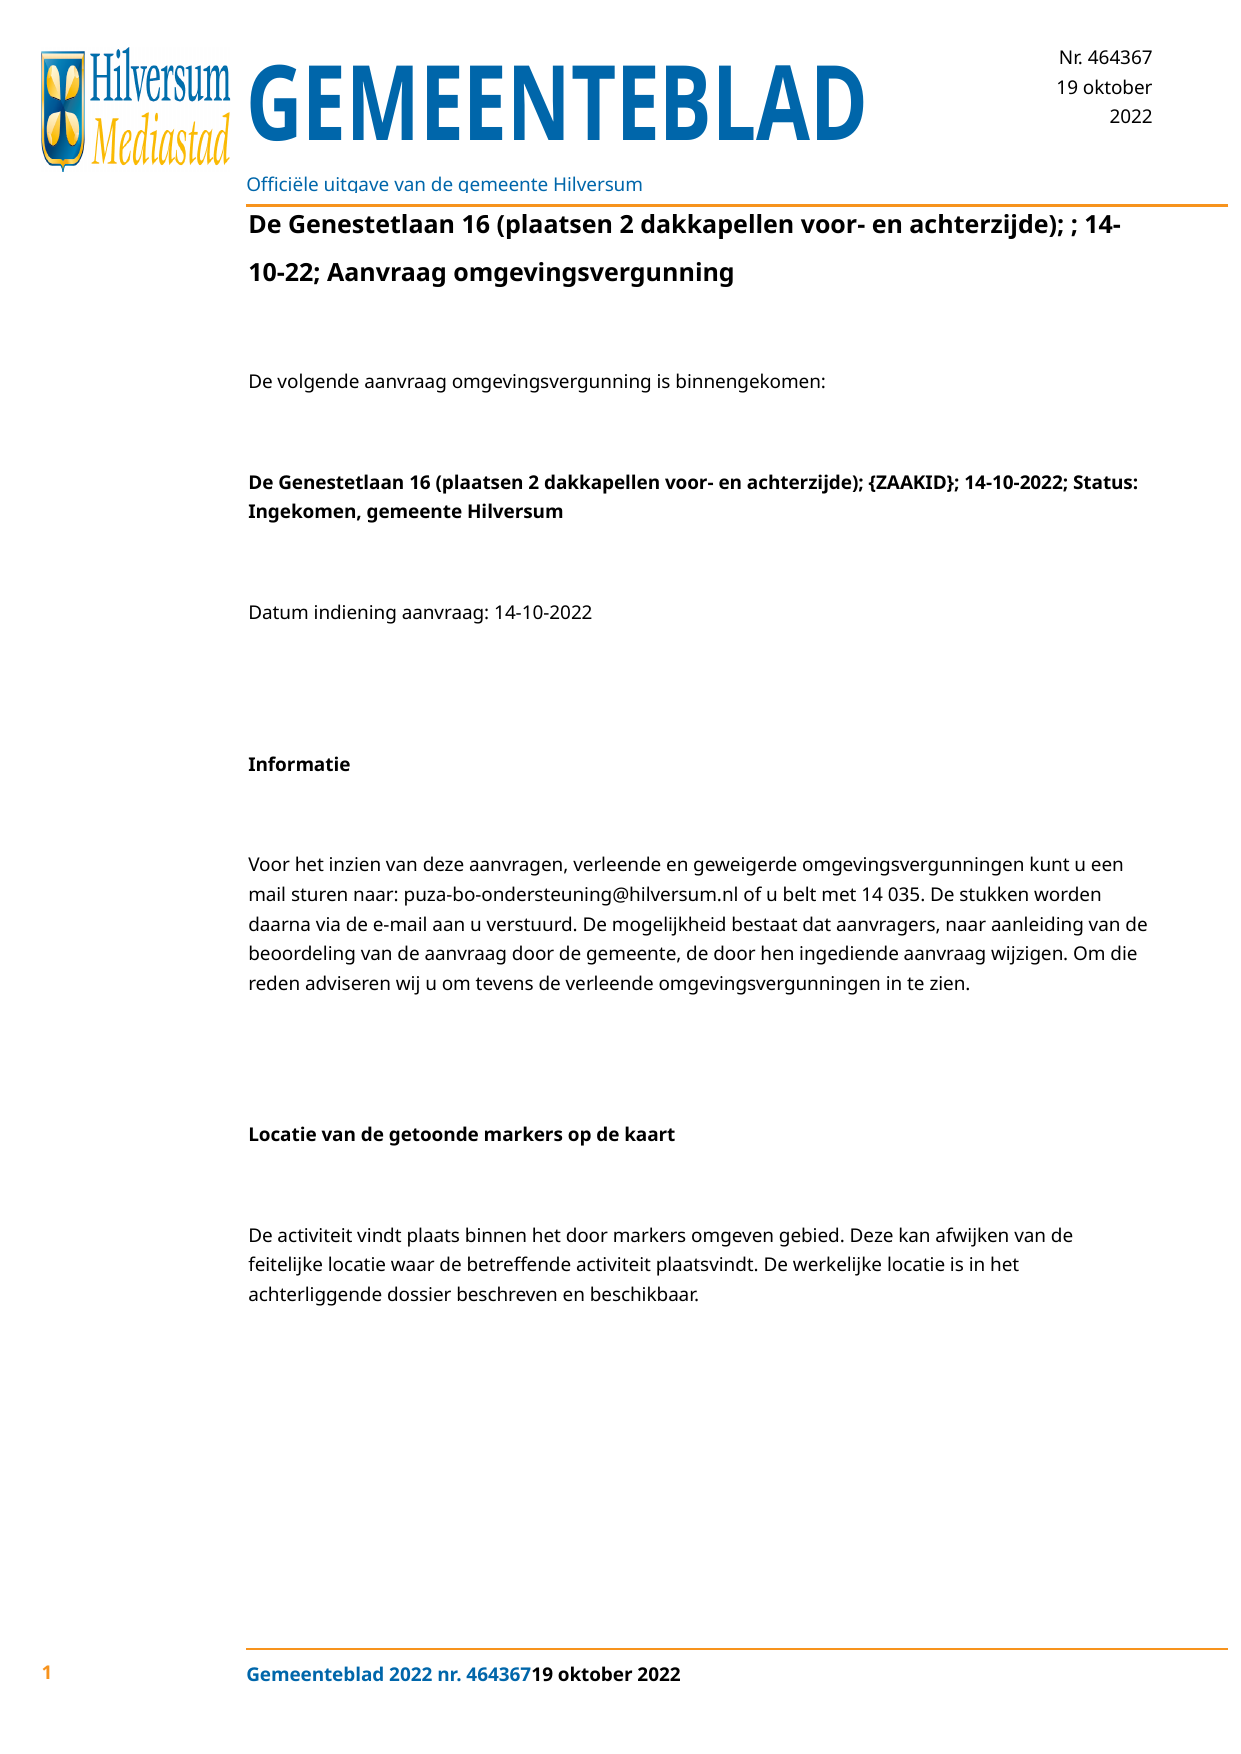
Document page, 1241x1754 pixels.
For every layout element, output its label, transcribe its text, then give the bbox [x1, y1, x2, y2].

text Datum indiening aanvraag: 14-10-2022 [248, 599, 1152, 625]
picture [41, 47, 231, 172]
text Voor het inzien van deze aanvragen, verleende en geweigerde omgevingsvergunningen kunt u een mail sturen naar: puza-bo-ondersteuning@hilversum.nl of u belt met 14 035. De stukken worden daarna via de e-mail aan u verstuurd. De mogelijkheid bestaat dat aanvragers, naar aanleiding van de beoordeling van de aanvraag door de gemeente, de door hen ingediende aanvraag wijzigen. Om die reden adviseren wij u om tevens de verleende omgevingsvergunningen in te zien. [248, 852, 1152, 996]
text De activiteit vindt plaats binnen het door markers omgeven gebied. Deze kan afwijken van de feitelijke locatie waar de betreffende activiteit plaatsvindt. De werkelijke locatie is in het achterliggende dossier beschreven en beschikbaar. [248, 1222, 1152, 1307]
text Informatie [248, 751, 1152, 777]
text Locatie van de getoonde markers op de kaart [248, 1121, 1152, 1147]
text De volgende aanvraag omgevingsvergunning is binnengekomen: [248, 368, 1152, 394]
text De Genestetlaan 16 (plaatsen 2 dakkapellen voor- en achterzijde); {ZAAKID}; 14-10-2022; Status: Ingekomen, gemeente Hilversum [248, 469, 1152, 524]
text De Genestetlaan 16 (plaatsen 2 dakkapellen voor- en achterzijde); ; 14-10-22; Aanvraag omgevingsvergunning [248, 207, 1152, 288]
